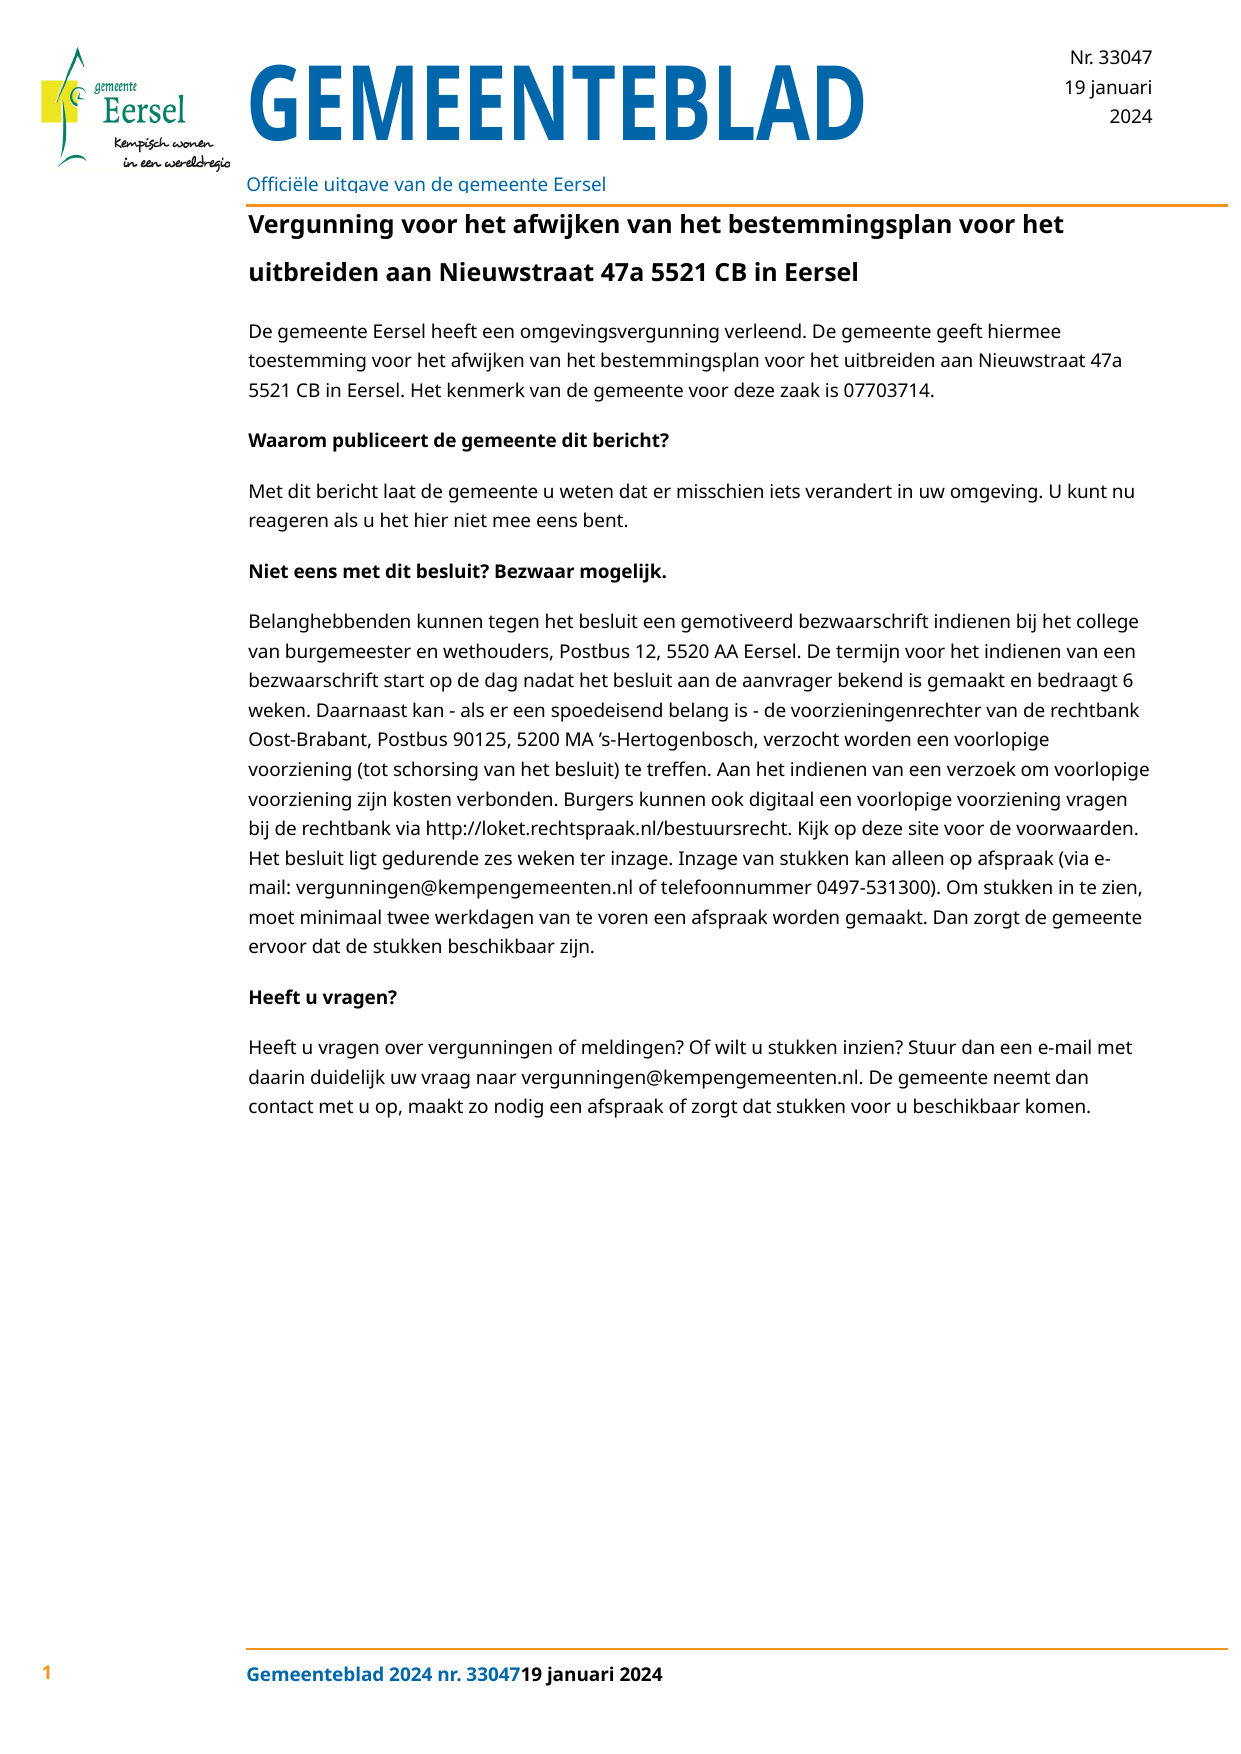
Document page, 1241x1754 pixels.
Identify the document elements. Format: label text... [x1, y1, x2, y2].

text Heeft u vragen over vergunningen of meldingen? Of wilt u stukken inzien? Stuur dan een e-mail met daarin duidelijk uw vraag naar vergunningen@kempengemeenten.nl. De gemeente neemt dan contact met u op, maakt zo nodig een afspraak of zorgt dat stukken voor u beschikbaar komen. [248, 1034, 1152, 1119]
text Belanghebbenden kunnen tegen het besluit een gemotiveerd bezwaarschrift indienen bij het college van burgemeester en wethouders, Postbus 12, 5520 AA Eersel. De termijn voor het indienen van een bezwaarschrift start op de dag nadat het besluit aan de aanvrager bekend is gemaakt en bedraagt 6 weken. Daarnaast kan - als er een spoedeisend belang is - de voorzieningenrechter van de rechtbank Oost-Brabant, Postbus 90125, 5200 MA ’s-Hertogenbosch, verzocht worden een voorlopige voorziening (tot schorsing van het besluit) te treffen. Aan het indienen van een verzoek om voorlopige voorziening zijn kosten verbonden. Burgers kunnen ook digitaal een voorlopige voorziening vragen bij de rechtbank via http://loket.rechtspraak.nl/bestuursrecht. Kijk op deze site voor de voorwaarden. Het besluit ligt gedurende zes weken ter inzage. Inzage van stukken kan alleen op afspraak (via e-mail: vergunningen@kempengemeenten.nl of telefoonnummer 0497-531300). Om stukken in te zien, moet minimaal twee werkdagen van te voren een afspraak worden gemaakt. Dan zorgt de gemeente ervoor dat de stukken beschikbaar zijn. [248, 608, 1152, 959]
text Met dit bericht laat de gemeente u weten dat er misschien iets verandert in uw omgeving. U kunt nu reageren als u het hier niet mee eens bent. [248, 478, 1152, 533]
text Heeft u vragen? [248, 984, 1152, 1010]
text Vergunning voor het afwijken van het bestemmingsplan voor het uitbreiden aan Nieuwstraat 47a 5521 CB in Eersel [248, 207, 1152, 288]
picture [41, 47, 231, 172]
text Waarom publiceert de gemeente dit bericht? [248, 427, 1152, 453]
text De gemeente Eersel heeft een omgevingsvergunning verleend. De gemeente geeft hiermee toestemming voor het afwijken van het bestemmingsplan voor het uitbreiden aan Nieuwstraat 47a 5521 CB in Eersel. Het kenmerk van de gemeente voor deze zaak is 07703714. [248, 318, 1152, 403]
text Niet eens met dit besluit? Bezwaar mogelijk. [248, 558, 1152, 584]
